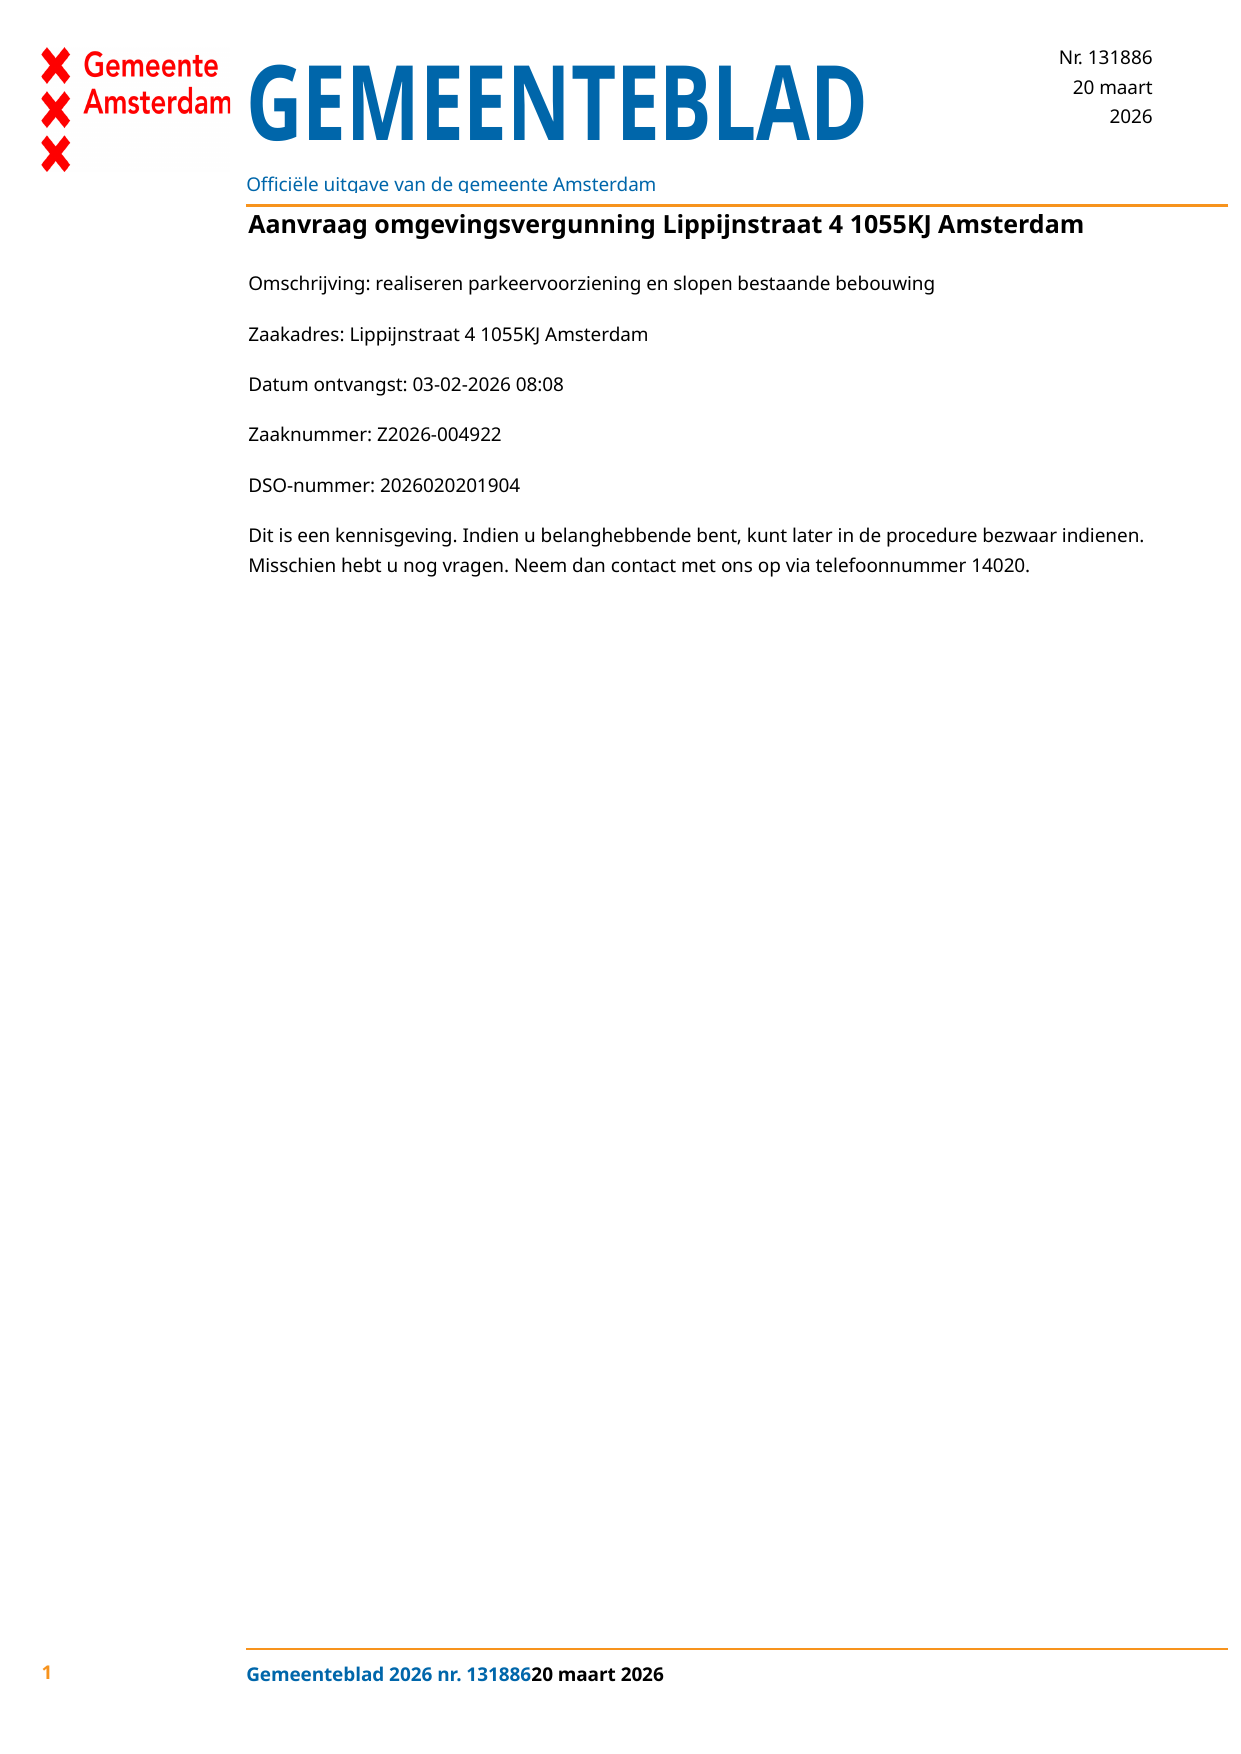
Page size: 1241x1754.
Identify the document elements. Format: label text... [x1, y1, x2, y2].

text Omschrijving: realiseren parkeervoorziening en slopen bestaande bebouwing [248, 270, 1152, 296]
picture [41, 47, 231, 172]
text Aanvraag omgevingsvergunning Lippijnstraat 4 1055KJ Amsterdam [248, 207, 1152, 241]
text Zaaknummer: Z2026-004922 [248, 422, 1152, 447]
text DSO-nummer: 2026020201904 [248, 472, 1152, 498]
text Dit is een kennisgeving. Indien u belanghebbende bent, kunt later in de procedure bezwaar indienen. Misschien hebt u nog vragen. Neem dan contact met ons op via telefoonnummer 14020. [248, 522, 1152, 578]
text Datum ontvangst: 03-02-2026 08:08 [248, 371, 1152, 397]
text Zaakadres: Lippijnstraat 4 1055KJ Amsterdam [248, 321, 1152, 346]
